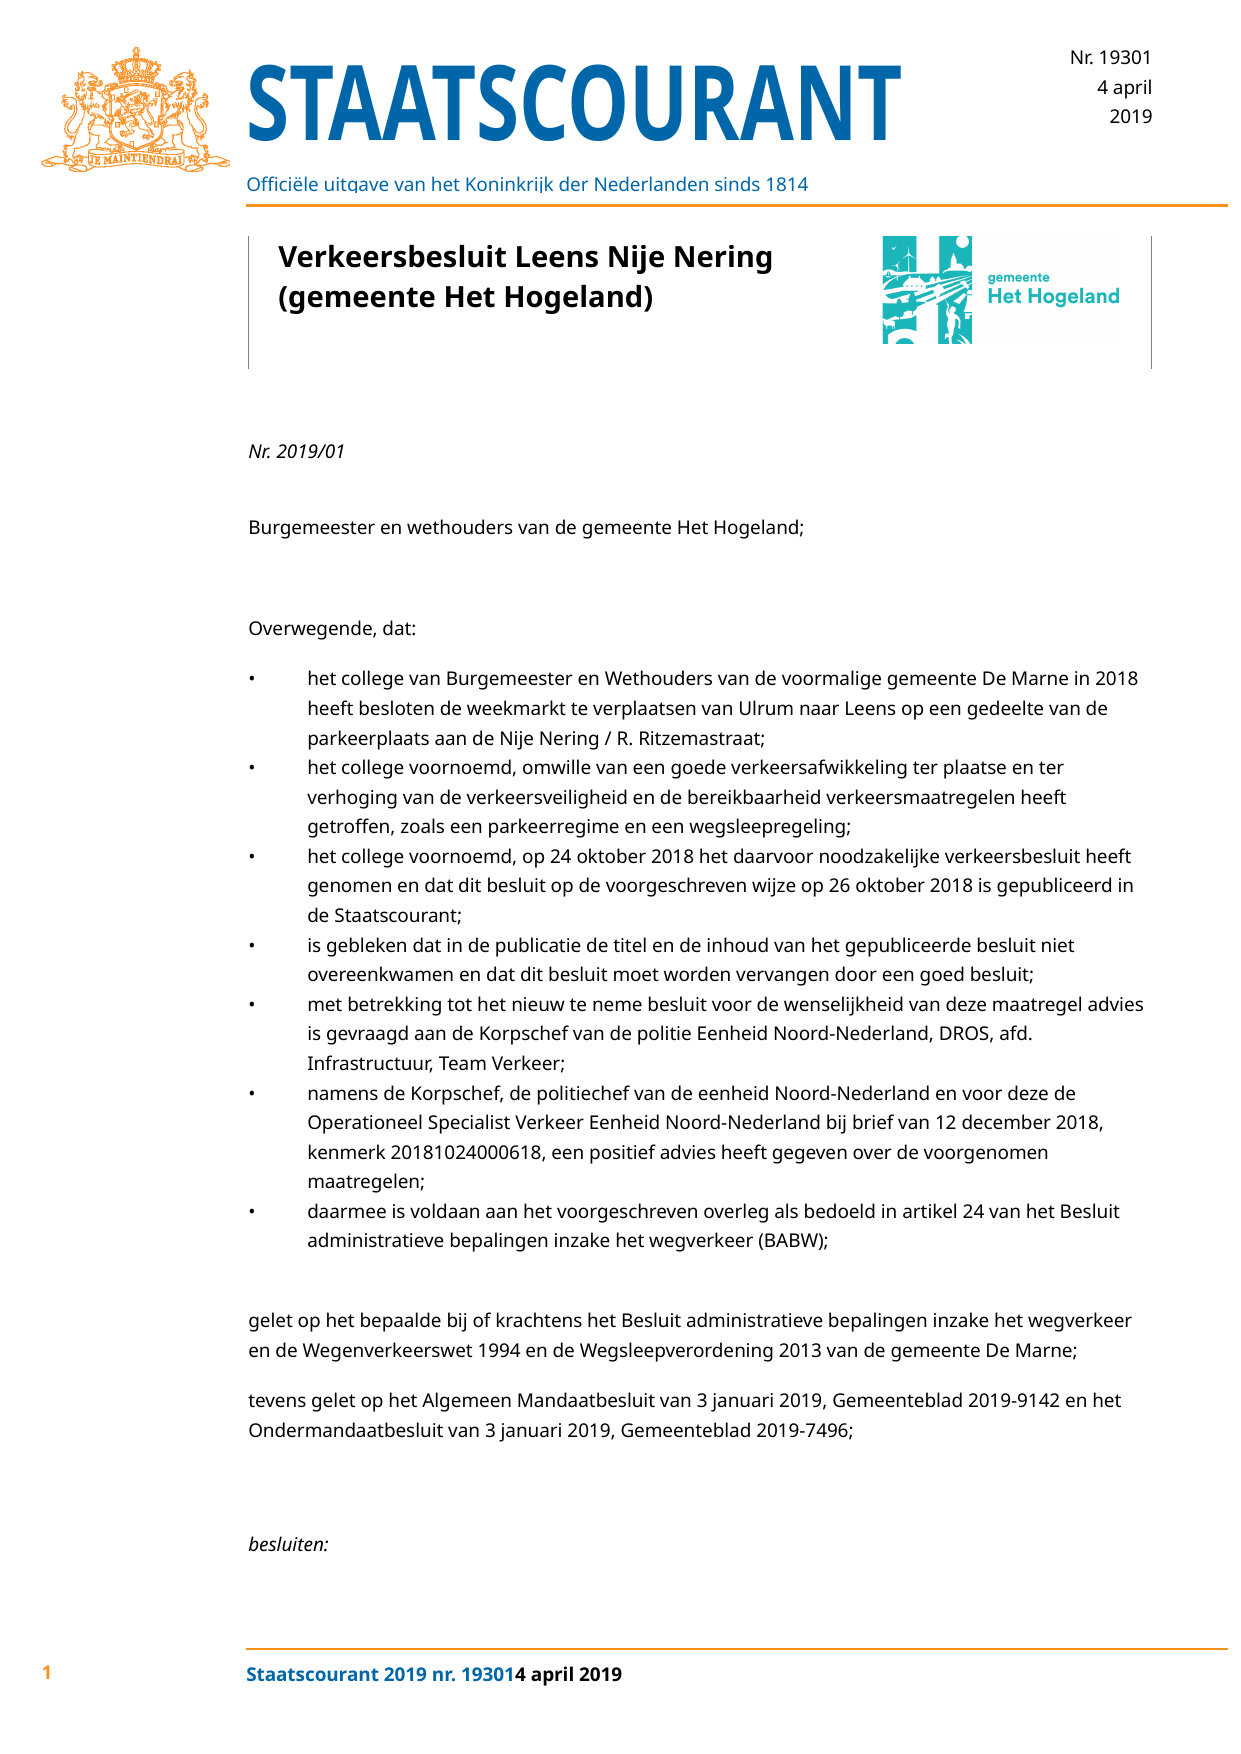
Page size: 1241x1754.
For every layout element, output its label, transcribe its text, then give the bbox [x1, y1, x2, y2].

text besluiten: [248, 1532, 1152, 1557]
text tevens gelet op het Algemeen Mandaatbesluit van 3 januari 2019, Gemeenteblad 2019-9142 en het Ondermandaatbesluit van 3 januari 2019, Gemeenteblad 2019-7496; [248, 1388, 1152, 1443]
list het college voornoemd, omwille van een goede verkeersafwikkeling ter plaatse en ter verhoging van de verkeersveiligheid en de bereikbaarheid verkeersmaatregelen heeft getroffen, zoals een parkeerregime en een wegsleepregeling; [248, 754, 1152, 839]
list namens de Korpschef, de politiechef van de eenheid Noord-Nederland en voor deze de Operationeel Specialist Verkeer Eenheid Noord-Nederland bij brief van 12 december 2018, kenmerk 20181024000618, een positief advies heeft gegeven over de voorgenomen maatregelen; [248, 1080, 1152, 1194]
table_header [850, 236, 1151, 369]
list met betrekking tot het nieuw te neme besluit voor de wenselijkheid van deze maatregel advies is gevraagd aan de Korpschef van de politie Eenheid Noord-Nederland, DROS, afd. Infrastructuur, Team Verkeer; [248, 991, 1152, 1076]
text gelet op het bepaalde bij of krachtens het Besluit administratieve bepalingen inzake het wegverkeer en de Wegenverkeerswet 1994 en de Wegsleepverordening 2013 van de gemeente De Marne; [248, 1308, 1152, 1363]
text Burgemeester en wethouders van de gemeente Het Hogeland; [248, 514, 1152, 540]
list is gebleken dat in de publicatie de titel en de inhoud van het gepubliceerde besluit niet overeenkwamen en dat dit besluit moet worden vervangen door een goed besluit; [248, 932, 1152, 987]
list het college voornoemd, op 24 oktober 2018 het daarvoor noodzakelijke verkeersbesluit heeft genomen en dat dit besluit op de voorgeschreven wijze op 26 oktober 2018 is gepubliceerd in de Staatscourant; [248, 843, 1152, 928]
picture [41, 47, 231, 172]
picture [882, 236, 1119, 344]
list het college van Burgemeester en Wethouders van de voormalige gemeente De Marne in 2018 heeft besloten de weekmarkt te verplaatsen van Ulrum naar Leens op een gedeelte van de parkeerplaats aan de Nije Nering / R. Ritzemastraat; [248, 666, 1152, 751]
text Nr. 2019/01 [248, 438, 1152, 464]
list daarmee is voldaan aan het voorgeschreven overleg als bedoeld in artikel 24 van het Besluit administratieve bepalingen inzake het wegverkeer (BABW); [248, 1198, 1152, 1253]
table_header Verkeersbesluit Leens Nije Nering (gemeente Het Hogeland) [249, 236, 850, 369]
text Overwegende, dat: [248, 615, 1152, 641]
